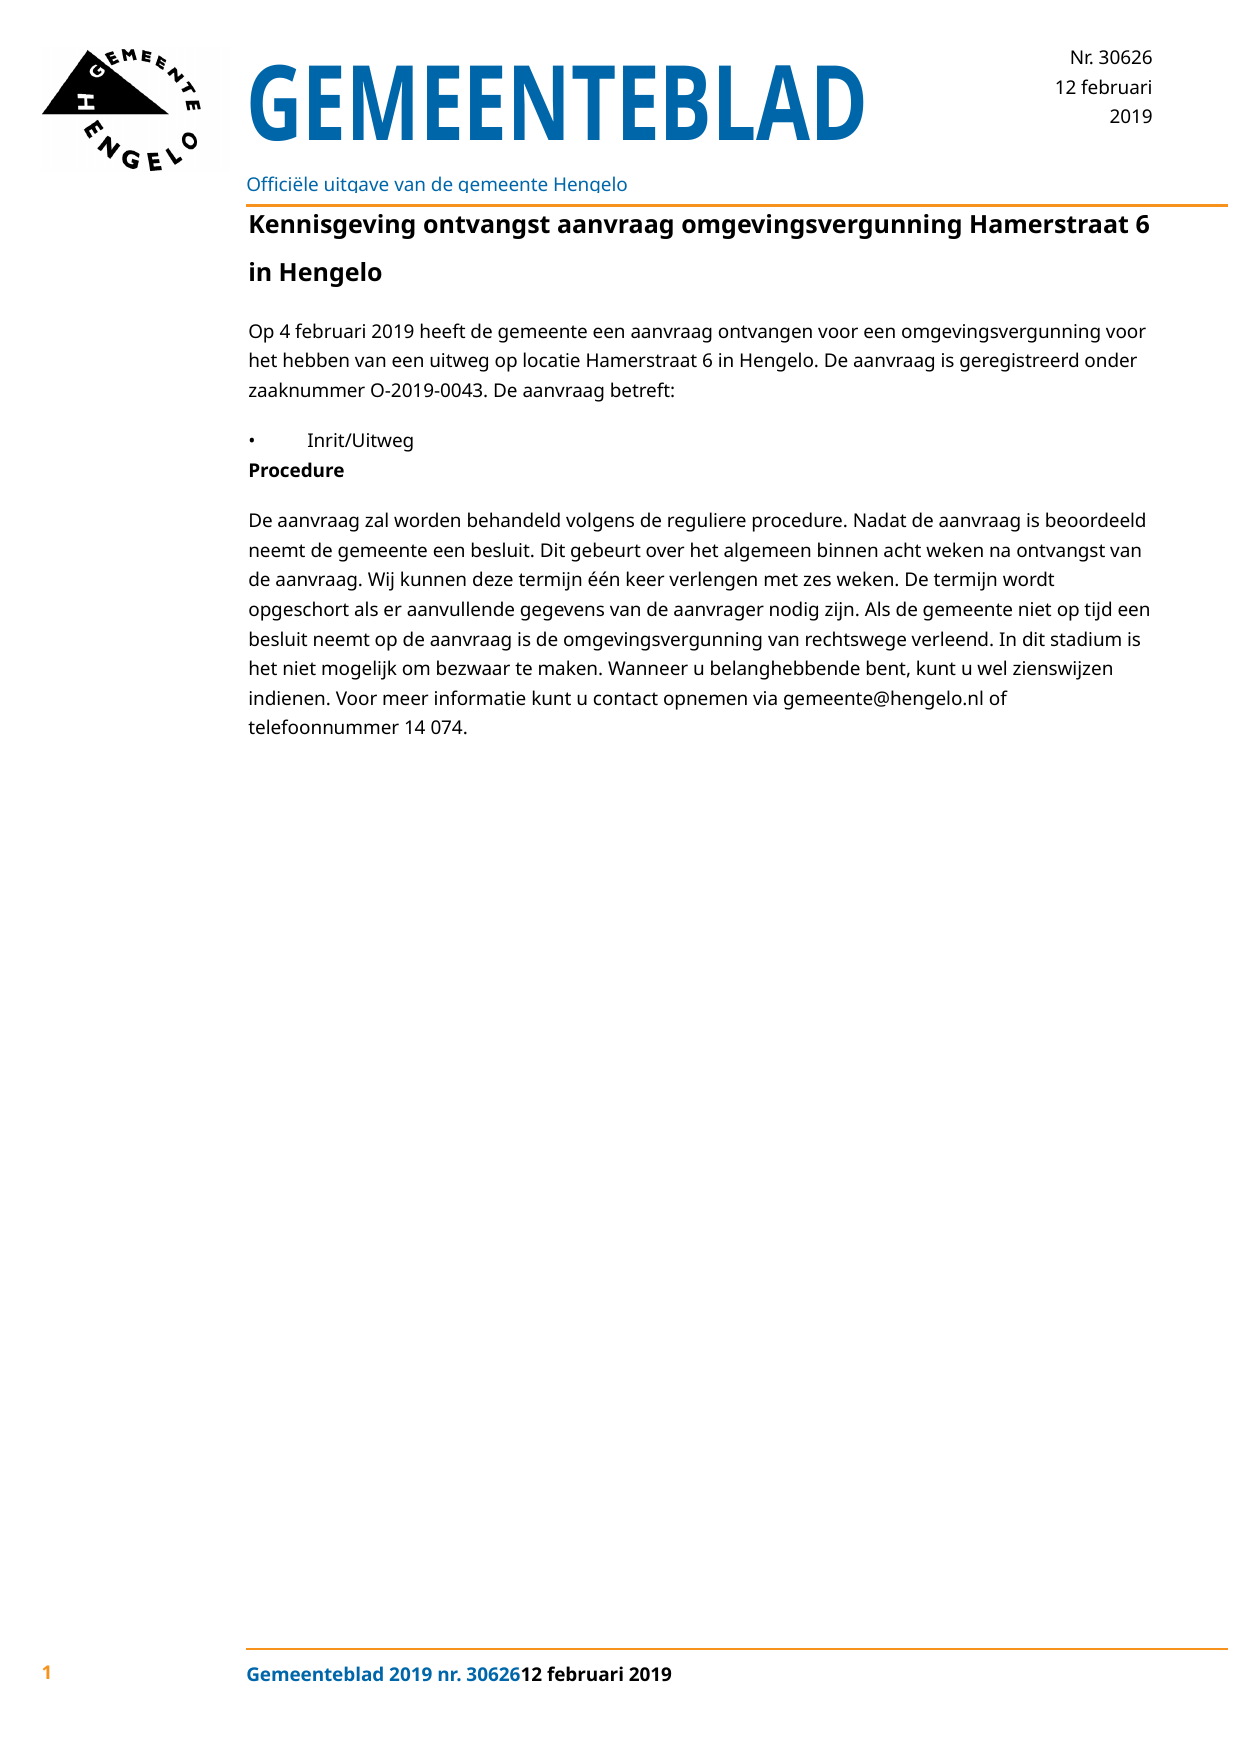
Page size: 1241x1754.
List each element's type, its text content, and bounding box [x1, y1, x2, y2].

text Procedure [248, 457, 1152, 483]
picture [41, 47, 231, 172]
list Inrit/Uitweg [248, 427, 1152, 453]
text Op 4 februari 2019 heeft de gemeente een aanvraag ontvangen voor een omgevingsvergunning voor het hebben van een uitweg op locatie Hamerstraat 6 in Hengelo. De aanvraag is geregistreerd onder zaaknummer O-2019-0043. De aanvraag betreft: [248, 318, 1152, 403]
text De aanvraag zal worden behandeld volgens de reguliere procedure. Nadat de aanvraag is beoordeeld neemt de gemeente een besluit. Dit gebeurt over het algemeen binnen acht weken na ontvangst van de aanvraag. Wij kunnen deze termijn één keer verlengen met zes weken. De termijn wordt opgeschort als er aanvullende gegevens van de aanvrager nodig zijn. Als de gemeente niet op tijd een besluit neemt op de aanvraag is de omgevingsvergunning van rechtswege verleend. In dit stadium is het niet mogelijk om bezwaar te maken. Wanneer u belanghebbende bent, kunt u wel zienswijzen indienen. Voor meer informatie kunt u contact opnemen via gemeente@hengelo.nl of telefoonnummer 14 074. [248, 507, 1152, 740]
text Kennisgeving ontvangst aanvraag omgevingsvergunning Hamerstraat 6 in Hengelo [248, 207, 1152, 288]
